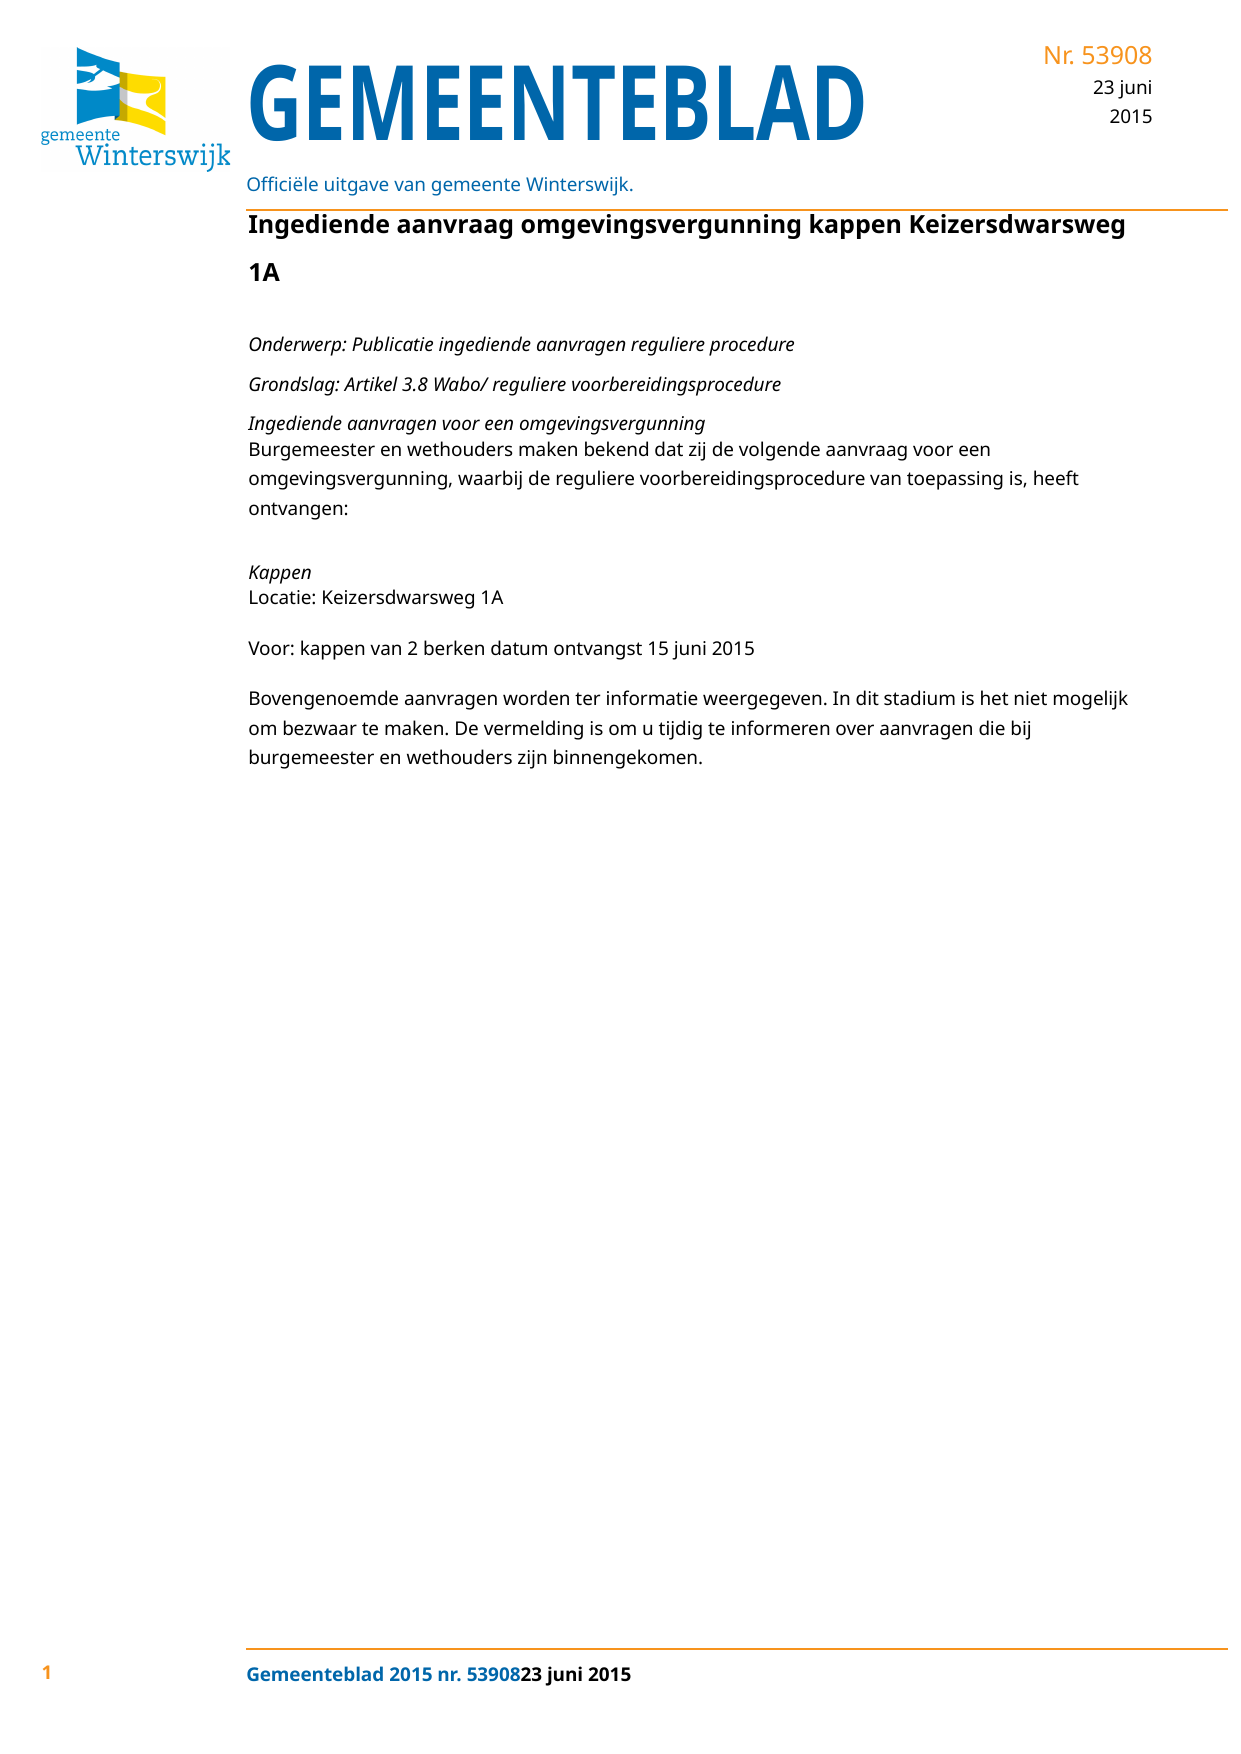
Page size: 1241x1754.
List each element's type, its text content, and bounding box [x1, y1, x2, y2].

text Grondslag: Artikel 3.8 Wabo/ reguliere voorbereidingsprocedure [248, 371, 1152, 396]
picture [41, 47, 231, 172]
text Kappen [248, 559, 1152, 584]
text Voor: kappen van 2 berken datum ontvangst 15 juni 2015 [248, 635, 1152, 661]
text Burgemeester en wethouders maken bekend dat zij de volgende aanvraag voor een omgevingsvergunning, waarbij de reguliere voorbereidingsprocedure van toepassing is, heeft ontvangen: [248, 436, 1152, 521]
picture [225, 153, 231, 162]
text Ingediende aanvragen voor een omgevingsvergunning [248, 410, 1152, 436]
text Onderwerp: Publicatie ingediende aanvragen reguliere procedure [248, 331, 1152, 357]
text Ingediende aanvraag omgevingsvergunning kappen Keizersdwarsweg 1A [248, 211, 1152, 288]
text Bovengenoemde aanvragen worden ter informatie weergegeven. In dit stadium is het niet mogelijk om bezwaar te maken. De vermelding is om u tijdig te informeren over aanvragen die bij burgemeester en wethouders zijn binnengekomen. [248, 685, 1152, 770]
text Locatie: Keizersdwarsweg 1A [248, 584, 1152, 610]
